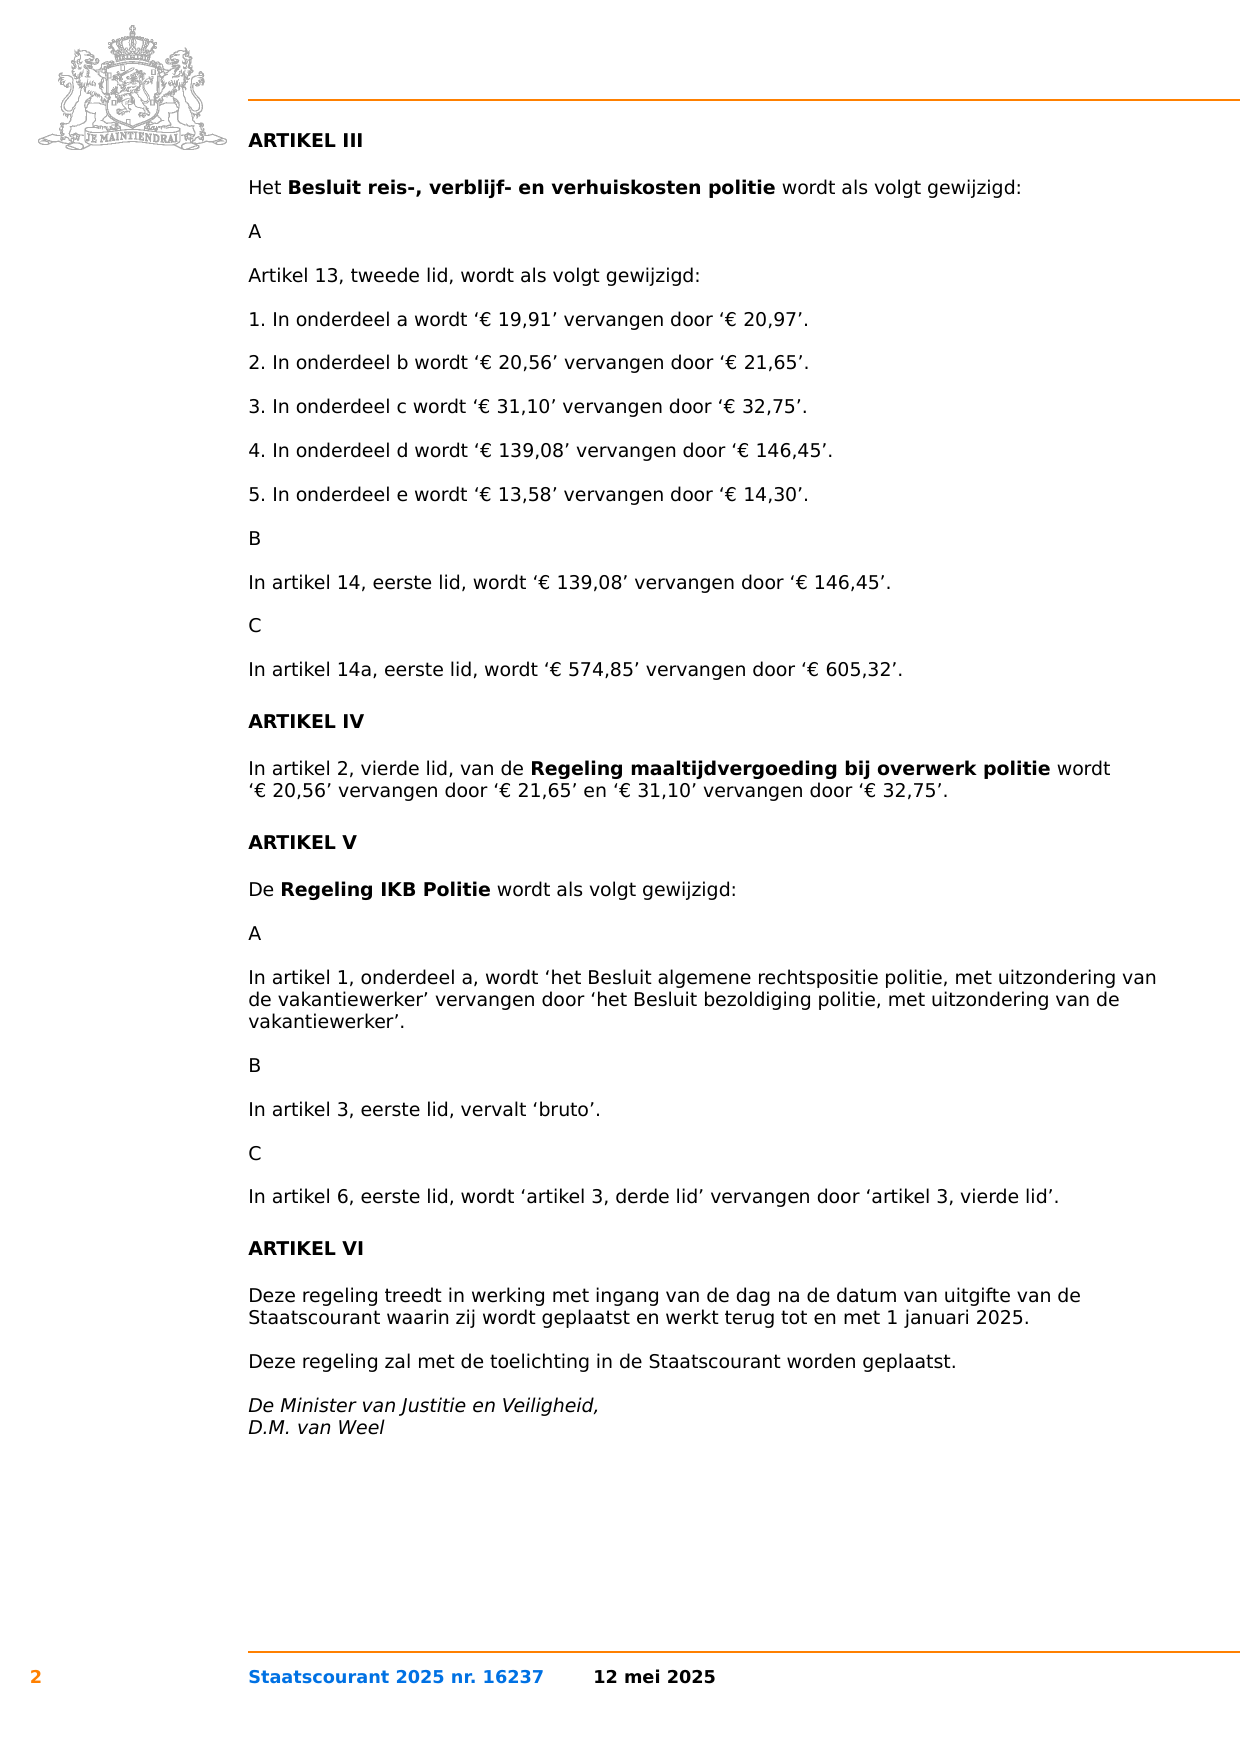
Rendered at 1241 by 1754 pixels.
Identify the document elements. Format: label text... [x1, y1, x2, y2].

subtitle ARTIKEL IV [248, 711, 1163, 733]
text In artikel 2, vierde lid, van de Regeling maaltijdvergoeding bij overwerk politie wordt ‘€ 20,56’ vervangen door ‘€ 21,65’ en ‘€ 31,10’ vervangen door ‘€ 32,75’. [248, 758, 1163, 802]
subtitle ARTIKEL VI [248, 1238, 1163, 1260]
text A [248, 221, 1163, 243]
text In artikel 3, eerste lid, vervalt ‘bruto’. [248, 1098, 1163, 1121]
text C [248, 1142, 1163, 1164]
text 1. In onderdeel a wordt ‘€ 19,91’ vervangen door ‘€ 20,97’. [248, 308, 1163, 330]
text A [248, 923, 1163, 945]
text B [248, 1055, 1163, 1077]
text In artikel 14, eerste lid, wordt ‘€ 139,08’ vervangen door ‘€ 146,45’. [248, 572, 1163, 593]
text Het Besluit reis-, verblijf- en verhuiskosten politie wordt als volgt gewijzigd: [248, 177, 1163, 199]
text 4. In onderdeel d wordt ‘€ 139,08’ vervangen door ‘€ 146,45’. [248, 440, 1163, 462]
text 2. In onderdeel b wordt ‘€ 20,56’ vervangen door ‘€ 21,65’. [248, 352, 1163, 374]
text In artikel 1, onderdeel a, wordt ‘het Besluit algemene rechtspositie politie, met uitzondering van de vakantiewerker’ vervangen door ‘het Besluit bezoldiging politie, met uitzondering van de vakantiewerker’. [248, 967, 1163, 1033]
text Artikel 13, tweede lid, wordt als volgt gewijzigd: [248, 264, 1163, 287]
picture [38, 25, 227, 150]
text In artikel 14a, eerste lid, wordt ‘€ 574,85’ vervangen door ‘€ 605,32’. [248, 659, 1163, 681]
text In artikel 6, eerste lid, wordt ‘artikel 3, derde lid’ vervangen door ‘artikel 3, vierde lid’. [248, 1186, 1163, 1208]
text De Minister van Justitie en Veiligheid, D.M. van Weel [248, 1395, 1163, 1439]
text Deze regeling treedt in werking met ingang van de dag na de datum van uitgifte van de Staatscourant waarin zij wordt geplaatst en werkt terug tot en met 1 januari 2025. [248, 1285, 1163, 1329]
text 3. In onderdeel c wordt ‘€ 31,10’ vervangen door ‘€ 32,75’. [248, 396, 1163, 418]
subtitle ARTIKEL V [248, 832, 1163, 854]
text 5. In onderdeel e wordt ‘€ 13,58’ vervangen door ‘€ 14,30’. [248, 484, 1163, 506]
text B [248, 528, 1163, 550]
subtitle ARTIKEL III [248, 130, 1163, 152]
text C [248, 615, 1163, 637]
text De Regeling IKB Politie wordt als volgt gewijzigd: [248, 879, 1163, 901]
text Deze regeling zal met de toelichting in de Staatscourant worden geplaatst. [248, 1351, 1163, 1373]
